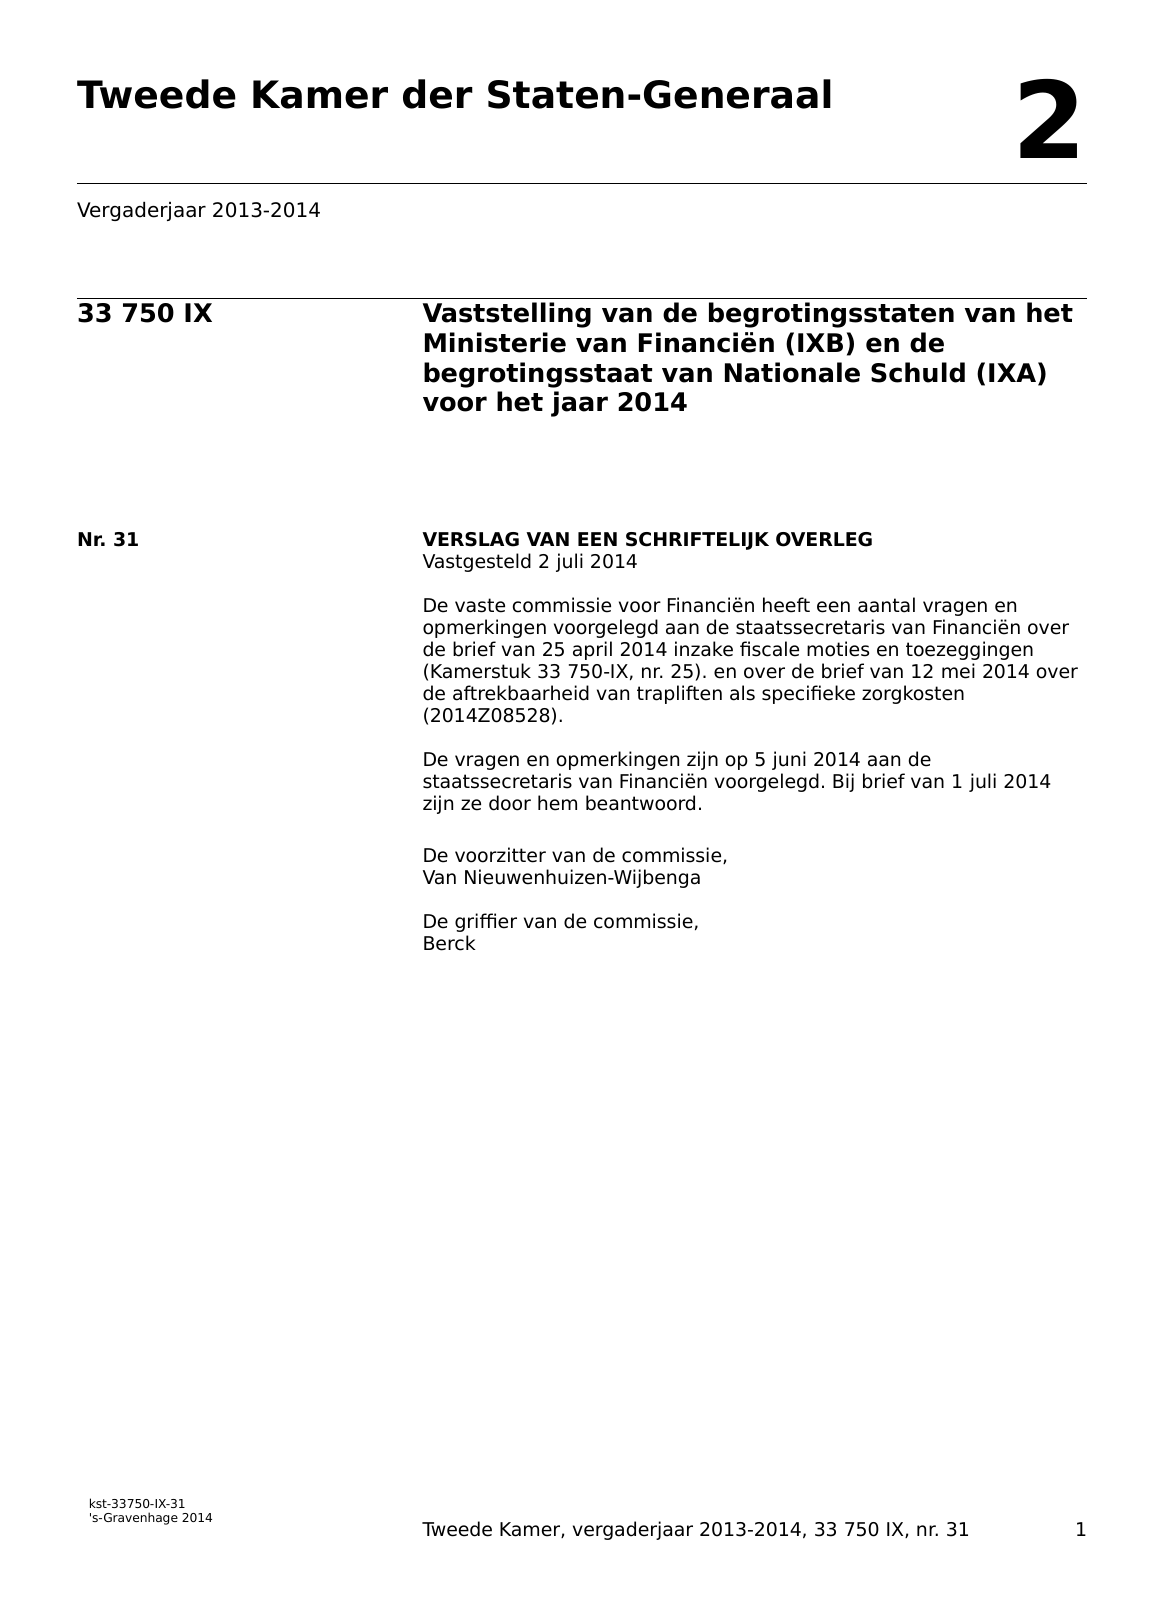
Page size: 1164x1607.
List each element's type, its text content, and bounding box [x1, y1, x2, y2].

text kst-33750-IX-31 [88, 1497, 323, 1511]
table_header 2 [886, 59, 1087, 183]
text 's-Gravenhage 2014 [88, 1511, 323, 1525]
text De voorzitter van de commissie, Van Nieuwenhuizen-Wijbenga [422, 845, 1087, 889]
text Vastgesteld 2 juli 2014 [422, 551, 1087, 573]
subtitle 33 750 IX Vaststelling van de begrotingsstaten van het Ministerie van Financiën (IXB) en de begrotingsstaat van Nationale Schuld (IXA) voor het jaar 2014 [77, 299, 1087, 418]
table_cell Vergaderjaar 2013-2014 [77, 184, 1087, 298]
text De vragen en opmerkingen zijn op 5 juni 2014 aan de staatssecretaris van Financiën voorgelegd. Bij brief van 1 juli 2014 zijn ze door hem beantwoord. [422, 749, 1087, 815]
subtitle Nr. 31 VERSLAG VAN EEN SCHRIFTELIJK OVERLEG [77, 529, 1087, 551]
text De griffier van de commissie, Berck [422, 911, 1087, 955]
table_header Tweede Kamer der Staten-Generaal [77, 59, 886, 183]
text De vaste commissie voor Financiën heeft een aantal vragen en opmerkingen voorgelegd aan de staatssecretaris van Financiën over de brief van 25 april 2014 inzake fiscale moties en toezeggingen (Kamerstuk 33 750-IX, nr. 25). en over de brief van 12 mei 2014 over de aftrekbaarheid van trapliften als specifieke zorgkosten (2014Z08528). [422, 595, 1087, 727]
